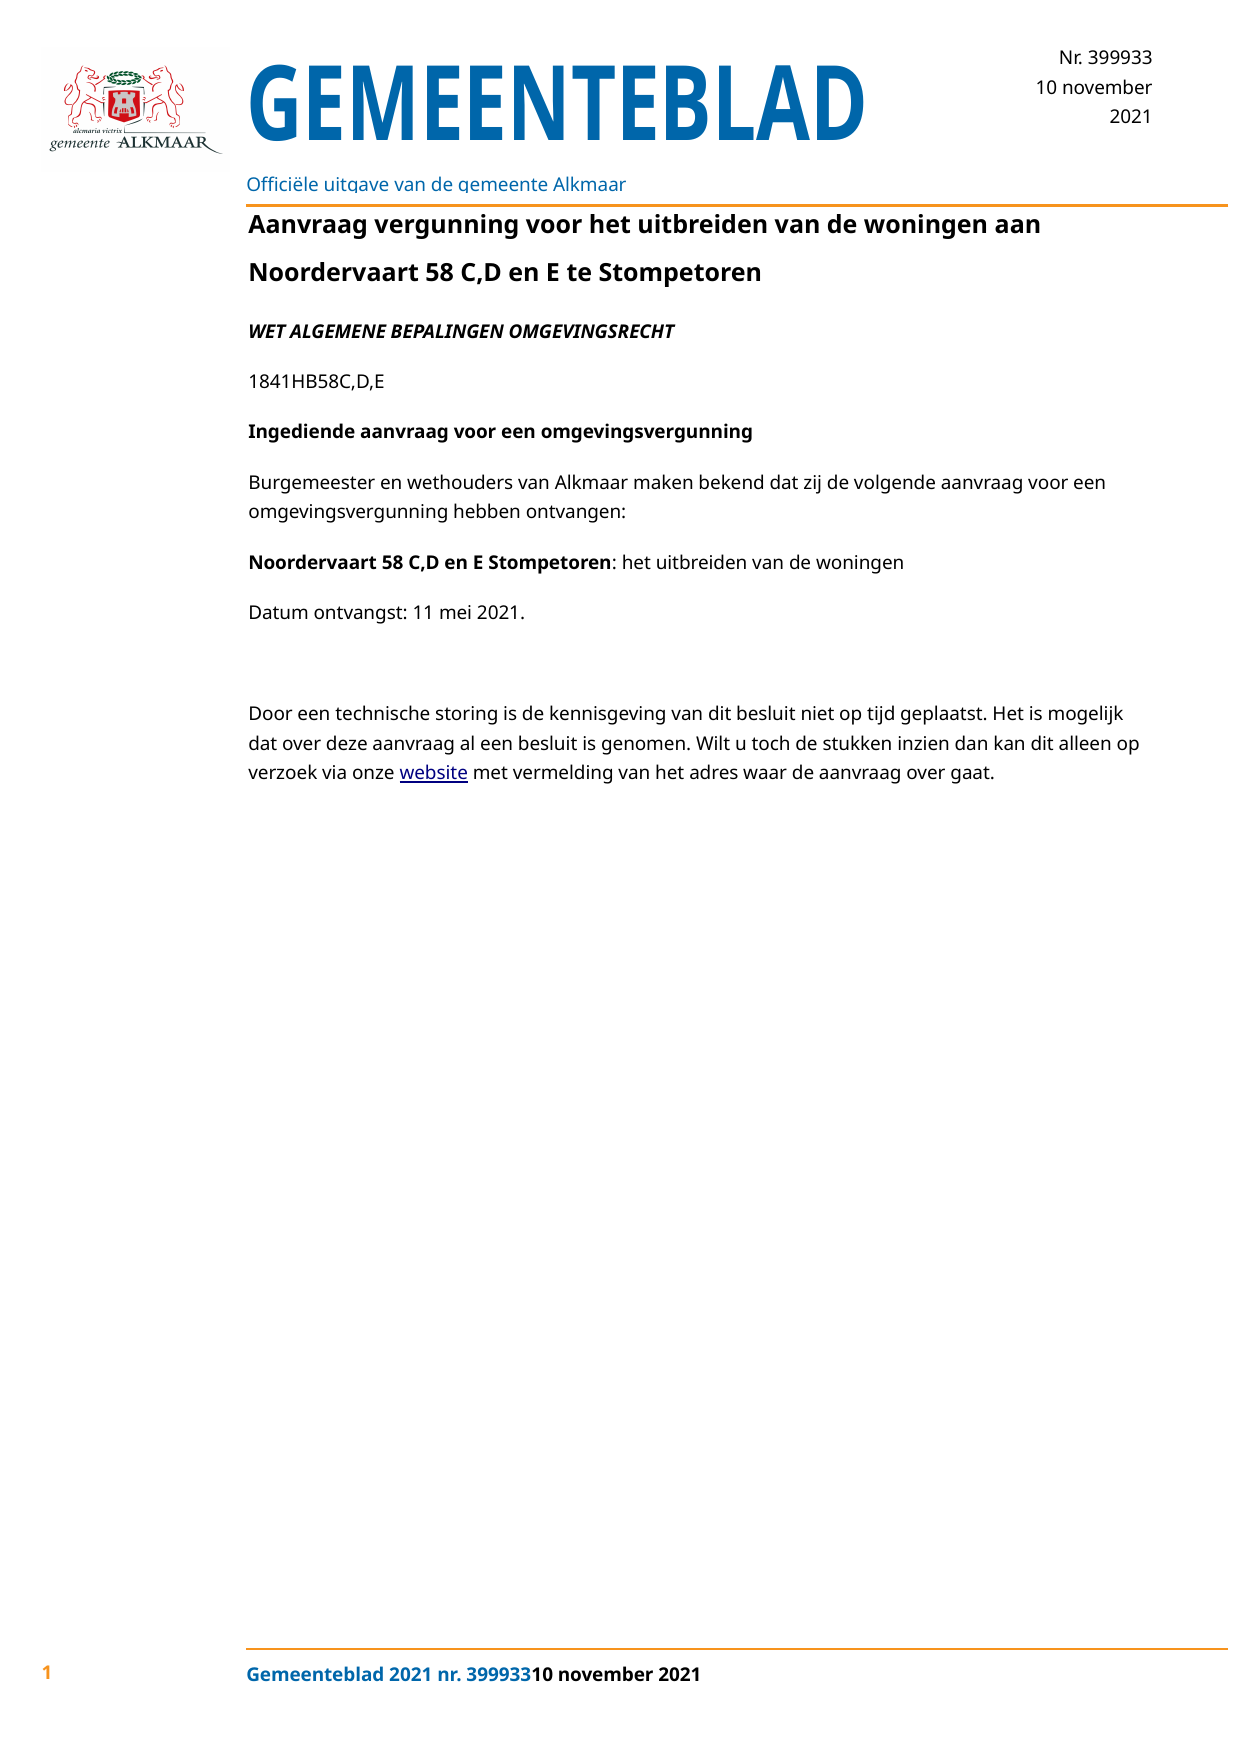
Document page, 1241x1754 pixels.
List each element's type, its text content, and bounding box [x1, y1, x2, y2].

text Aanvraag vergunning voor het uitbreiden van de woningen aan Noordervaart 58 C,D en E te Stompetoren [248, 207, 1152, 288]
text WET ALGEMENE BEPALINGEN OMGEVINGSRECHT [248, 318, 1152, 344]
text Burgemeester en wethouders van Alkmaar maken bekend dat zij de volgende aanvraag voor een omgevingsvergunning hebben ontvangen: [248, 469, 1152, 524]
text Noordervaart 58 C,D en E Stompetoren: het uitbreiden van de woningen [248, 549, 1152, 575]
picture [41, 47, 231, 172]
text Datum ontvangst: 11 mei 2021. [248, 599, 1152, 625]
text Door een technische storing is de kennisgeving van dit besluit niet op tijd geplaatst. Het is mogelijk dat over deze aanvraag al een besluit is genomen. Wilt u toch de stukken inzien dan kan dit alleen op verzoek via onze website met vermelding van het adres waar de aanvraag over gaat. [248, 700, 1152, 785]
text Ingediende aanvraag voor een omgevingsvergunning [248, 419, 1152, 444]
text 1841HB58C,D,E [248, 368, 1152, 394]
